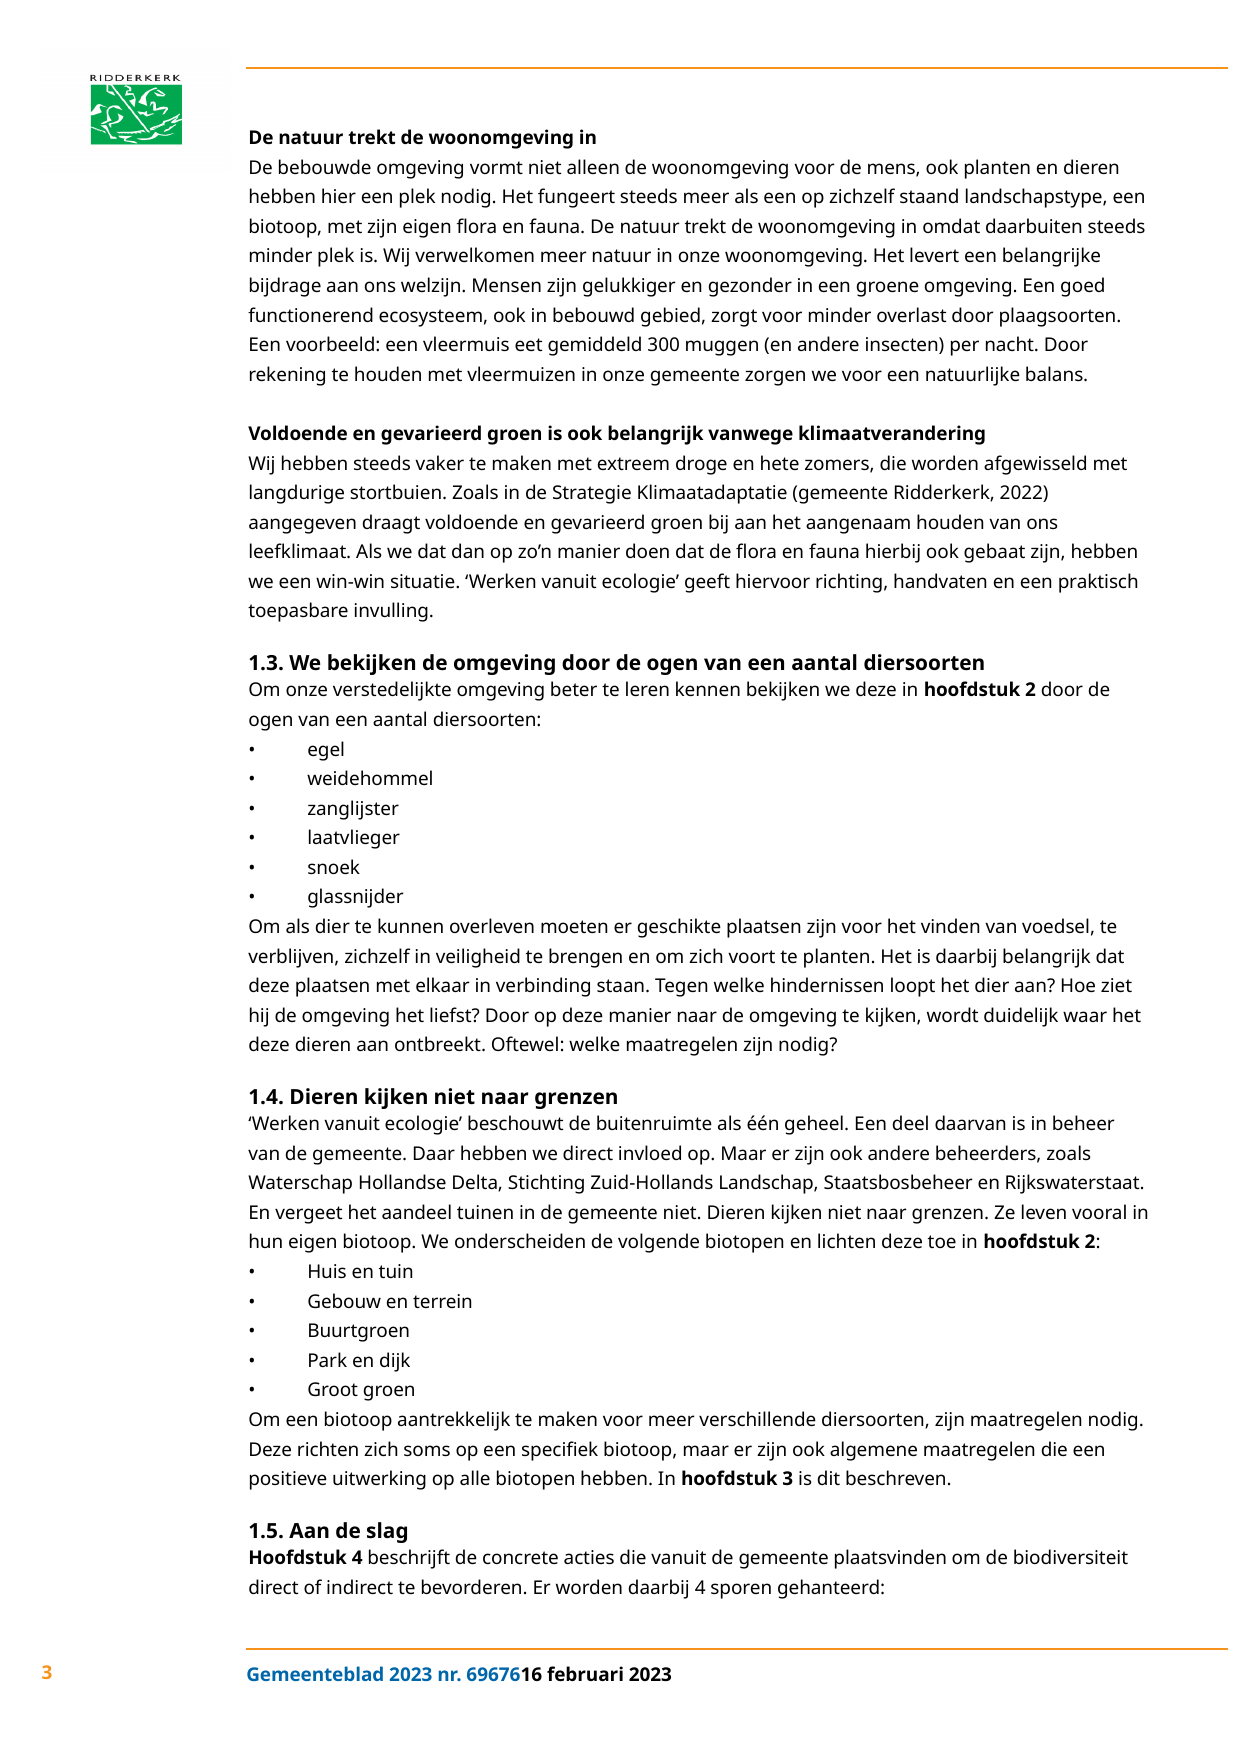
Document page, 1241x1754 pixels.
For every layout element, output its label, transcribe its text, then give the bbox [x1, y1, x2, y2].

list Park en dijk [248, 1347, 1152, 1373]
text Om een biotoop aantrekkelijk te maken voor meer verschillende diersoorten, zijn maatregelen nodig. Deze richten zich soms op een specifiek biotoop, maar er zijn ook algemene maatregelen die een positieve uitwerking op alle biotopen hebben. In hoofdstuk 3 is dit beschreven. [248, 1406, 1152, 1491]
list Huis en tuin [248, 1258, 1152, 1284]
text 1.3. We bekijken de omgeving door de ogen van een aantal diersoorten [248, 648, 1152, 677]
text De natuur trekt de woonomgeving in [248, 124, 1152, 150]
text De bebouwde omgeving vormt niet alleen de woonomgeving voor de mens, ook planten en dieren hebben hier een plek nodig. Het fungeert steeds meer als een op zichzelf staand landschapstype, een biotoop, met zijn eigen flora en fauna. De natuur trekt de woonomgeving in omdat daarbuiten steeds minder plek is. Wij verwelkomen meer natuur in onze woonomgeving. Het levert een belangrijke bijdrage aan ons welzijn. Mensen zijn gelukkiger en gezonder in een groene omgeving. Een goed functionerend ecosysteem, ook in bebouwd gebied, zorgt voor minder overlast door plaagsoorten. Een voorbeeld: een vleermuis eet gemiddeld 300 muggen (en andere insecten) per nacht. Door rekening te houden met vleermuizen in onze gemeente zorgen we voor een natuurlijke balans. [248, 154, 1152, 387]
text 1.4. Dieren kijken niet naar grenzen [248, 1082, 1152, 1110]
list Buurtgroen [248, 1317, 1152, 1343]
list snoek [248, 854, 1152, 880]
list glassnijder [248, 884, 1152, 909]
text Voldoende en gevarieerd groen is ook belangrijk vanwege klimaatverandering [248, 420, 1152, 446]
text Om als dier te kunnen overleven moeten er geschikte plaatsen zijn voor het vinden van voedsel, te verblijven, zichzelf in veiligheid te brengen en om zich voort te planten. Het is daarbij belangrijk dat deze plaatsen met elkaar in verbinding staan. Tegen welke hindernissen loopt het dier aan? Hoe ziet hij de omgeving het liefst? Door op deze manier naar de omgeving te kijken, wordt duidelijk waar het deze dieren aan ontbreekt. Oftewel: welke maatregelen zijn nodig? [248, 913, 1152, 1057]
picture [41, 47, 231, 172]
list Gebouw en terrein [248, 1288, 1152, 1314]
list zanglijster [248, 795, 1152, 821]
text Om onze verstedelijkte omgeving beter te leren kennen bekijken we deze in hoofdstuk 2 door de ogen van een aantal diersoorten: [248, 677, 1152, 732]
list laatvlieger [248, 824, 1152, 850]
text ‘Werken vanuit ecologie’ beschouwt de buitenruimte als één geheel. Een deel daarvan is in beheer van de gemeente. Daar hebben we direct invloed op. Maar er zijn ook andere beheerders, zoals Waterschap Hollandse Delta, Stichting Zuid-Hollands Landschap, Staatsbosbeheer en Rijkswaterstaat. En vergeet het aandeel tuinen in de gemeente niet. Dieren kijken niet naar grenzen. Ze leven vooral in hun eigen biotoop. We onderscheiden de volgende biotopen en lichten deze toe in hoofdstuk 2: [248, 1110, 1152, 1254]
list weidehommel [248, 765, 1152, 791]
text 1.5. Aan de slag [248, 1516, 1152, 1544]
list Groot groen [248, 1377, 1152, 1402]
text Hoofdstuk 4 beschrijft de concrete acties die vanuit de gemeente plaatsvinden om de biodiversiteit direct of indirect te bevorderen. Er worden daarbij 4 sporen gehanteerd: [248, 1544, 1152, 1599]
list egel [248, 736, 1152, 761]
text Wij hebben steeds vaker te maken met extreem droge en hete zomers, die worden afgewisseld met langdurige stortbuien. Zoals in de Strategie Klimaatadaptatie (gemeente Ridderkerk, 2022) aangegeven draagt voldoende en gevarieerd groen bij aan het aangenaam houden van ons leefklimaat. Als we dat dan op zo’n manier doen dat de flora en fauna hierbij ook gebaat zijn, hebben we een win-win situatie. ‘Werken vanuit ecologie’ geeft hiervoor richting, handvaten en een praktisch toepasbare invulling. [248, 450, 1152, 623]
